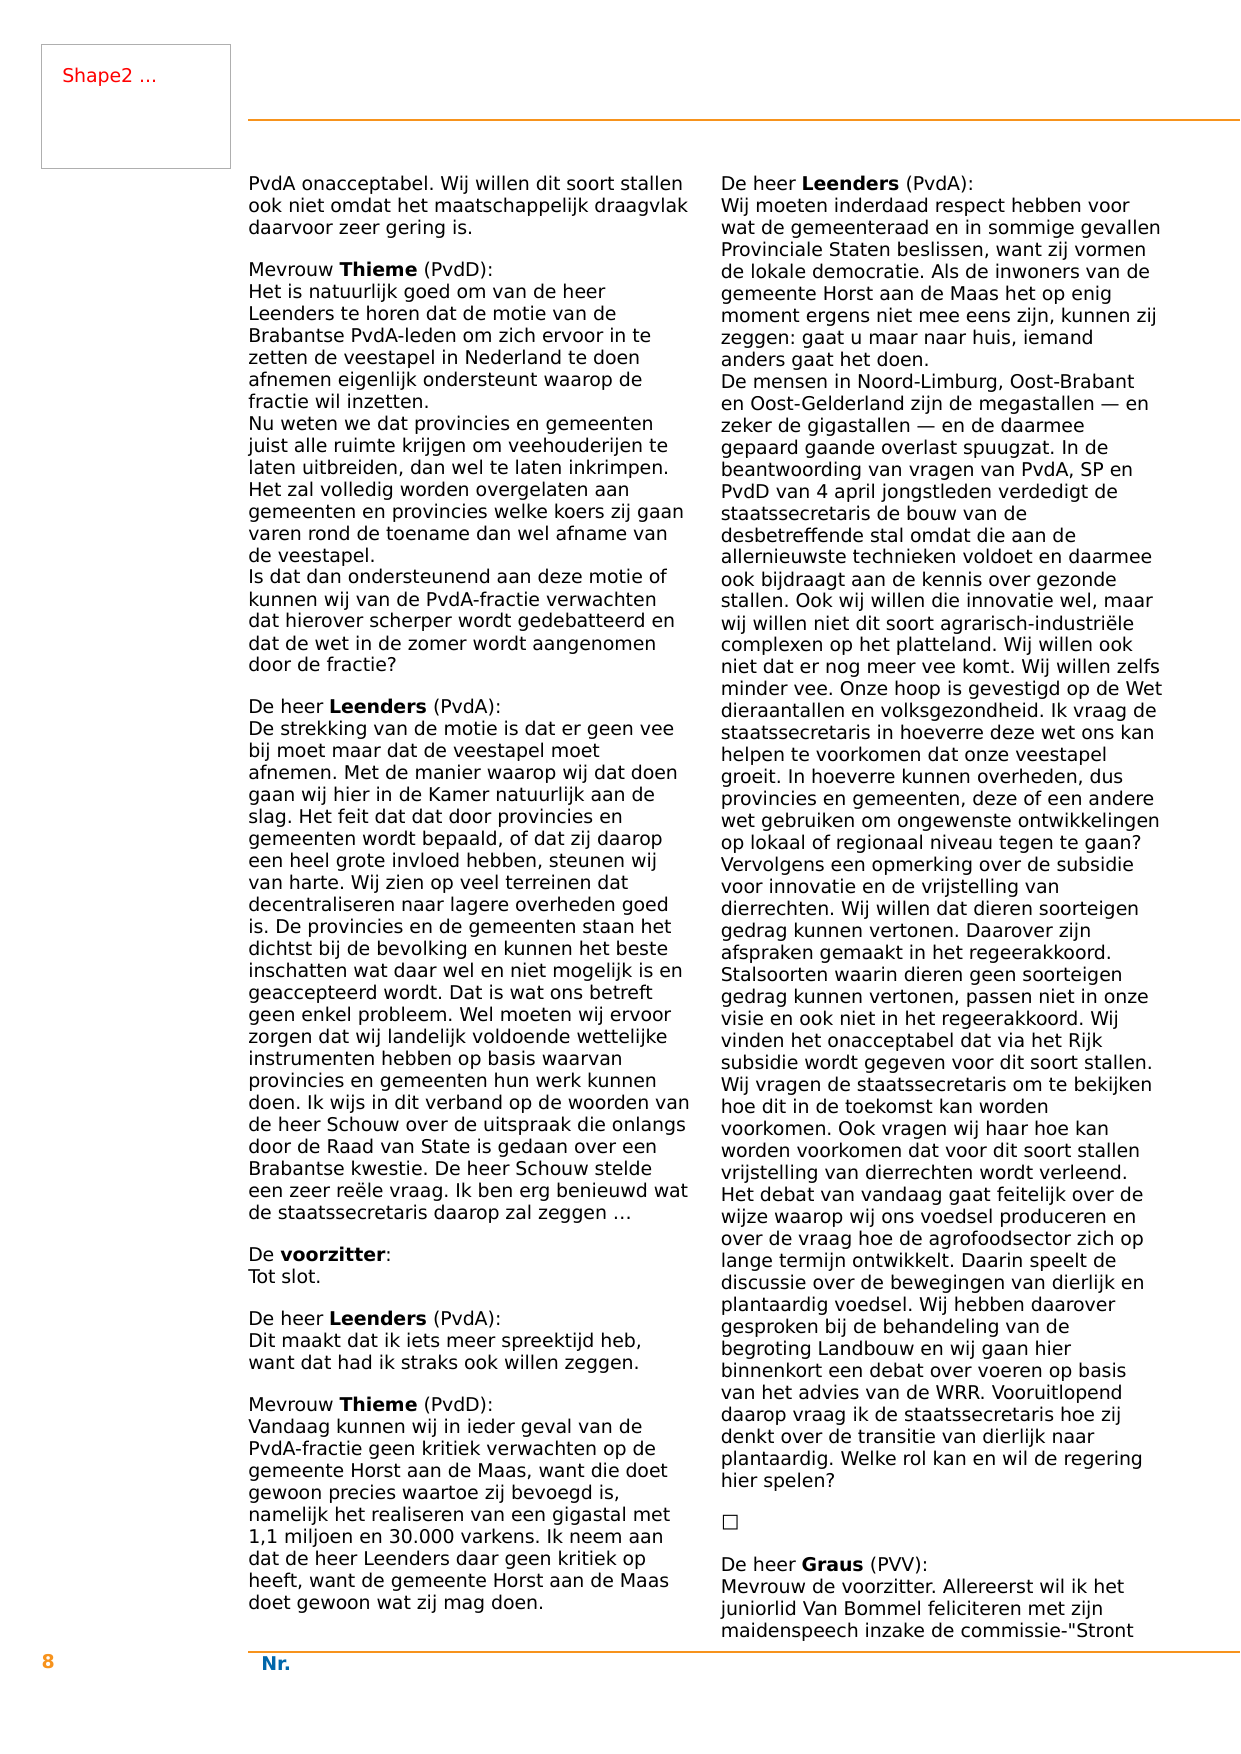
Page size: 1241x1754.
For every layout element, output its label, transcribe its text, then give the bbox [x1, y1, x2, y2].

text Dit maakt dat ik iets meer spreektijd heb, want dat had ik straks ook willen zeggen. [248, 1330, 691, 1374]
text De heer Leenders (PvdA): [248, 1308, 691, 1330]
text Het debat van vandaag gaat feitelijk over de wijze waarop wij ons voedsel produceren en over de vraag hoe de agrofoodsector zich op lange termijn ontwikkelt. Daarin speelt de discussie over de bewegingen van dierlijk en plantaardig voedsel. Wij hebben daarover gesproken bij de behandeling van de begroting Landbouw en wij gaan hier binnenkort een debat over voeren op basis van het advies van de WRR. Vooruitlopend daarop vraag ik de staatssecretaris hoe zij denkt over de transitie van dierlijk naar plantaardig. Welke rol kan en wil de regering hier spelen? [721, 1184, 1163, 1492]
text Vervolgens een opmerking over de subsidie voor innovatie en de vrijstelling van dierrechten. Wij willen dat dieren soorteigen gedrag kunnen vertonen. Daarover zijn afspraken gemaakt in het regeerakkoord. Stalsoorten waarin dieren geen soorteigen gedrag kunnen vertonen, passen niet in onze visie en ook niet in het regeerakkoord. Wij vinden het onacceptabel dat via het Rijk subsidie wordt gegeven voor dit soort stallen. Wij vragen de staatssecretaris om te bekijken hoe dit in de toekomst kan worden voorkomen. Ook vragen wij haar hoe kan worden voorkomen dat voor dit soort stallen vrijstelling van dierrechten wordt verleend. [721, 854, 1163, 1184]
text Het is natuurlijk goed om van de heer Leenders te horen dat de motie van de Brabantse PvdA-leden om zich ervoor in te zetten de veestapel in Nederland te doen afnemen eigenlijk ondersteunt waarop de fractie wil inzetten. [248, 281, 691, 413]
text De mensen in Noord-Limburg, Oost-Brabant en Oost-Gelderland zijn de megastallen — en zeker de gigastallen — en de daarmee gepaard gaande overlast spuugzat. In de beantwoording van vragen van PvdA, SP en PvdD van 4 april jongstleden verdedigt de staatssecretaris de bouw van de desbetreffende stal omdat die aan de allernieuwste technieken voldoet en daarmee ook bijdraagt aan de kennis over gezonde stallen. Ook wij willen die innovatie wel, maar wij willen niet dit soort agrarisch-industriële complexen op het platteland. Wij willen ook niet dat er nog meer vee komt. Wij willen zelfs minder vee. Onze hoop is gevestigd op de Wet dieraantallen en volksgezondheid. Ik vraag de staatssecretaris in hoeverre deze wet ons kan helpen te voorkomen dat onze veestapel groeit. In hoeverre kunnen overheden, dus provincies en gemeenten, deze of een andere wet gebruiken om ongewenste ontwikkelingen op lokaal of regionaal niveau tegen te gaan? [721, 371, 1163, 854]
text De voorzitter: [248, 1244, 691, 1266]
text De heer Graus (PVV): [721, 1553, 1163, 1576]
text De heer Leenders (PvdA): [248, 696, 691, 718]
text Mevrouw Thieme (PvdD): [248, 259, 691, 281]
text Wij moeten inderdaad respect hebben voor wat de gemeenteraad en in sommige gevallen Provinciale Staten beslissen, want zij vormen de lokale democratie. Als de inwoners van de gemeente Horst aan de Maas het op enig moment ergens niet mee eens zijn, kunnen zij zeggen: gaat u maar naar huis, iemand anders gaat het doen. [721, 195, 1163, 371]
text Vandaag kunnen wij in ieder geval van de PvdA-fractie geen kritiek verwachten op de gemeente Horst aan de Maas, want die doet gewoon precies waartoe zij bevoegd is, namelijk het realiseren van een gigastal met 1,1 miljoen en 30.000 varkens. Ik neem aan dat de heer Leenders daar geen kritiek op heeft, want de gemeente Horst aan de Maas doet gewoon wat zij mag doen. [248, 1416, 691, 1613]
text PvdA onacceptabel. Wij willen dit soort stallen ook niet omdat het maatschappelijk draagvlak daarvoor zeer gering is. [248, 173, 691, 239]
text Nu weten we dat provincies en gemeenten juist alle ruimte krijgen om veehouderijen te laten uitbreiden, dan wel te laten inkrimpen. Het zal volledig worden overgelaten aan gemeenten en provincies welke koers zij gaan varen rond de toename dan wel afname van de veestapel. [248, 413, 691, 566]
text De strekking van de motie is dat er geen vee bij moet maar dat de veestapel moet afnemen. Met de manier waarop wij dat doen gaan wij hier in de Kamer natuurlijk aan de slag. Het feit dat dat door provincies en gemeenten wordt bepaald, of dat zij daarop een heel grote invloed hebben, steunen wij van harte. Wij zien op veel terreinen dat decentraliseren naar lagere overheden goed is. De provincies en de gemeenten staan het dichtst bij de bevolking en kunnen het beste inschatten wat daar wel en niet mogelijk is en geaccepteerd wordt. Dat is wat ons betreft geen enkel probleem. Wel moeten wij ervoor zorgen dat wij landelijk voldoende wettelijke instrumenten hebben op basis waarvan provincies en gemeenten hun werk kunnen doen. Ik wijs in dit verband op de woorden van de heer Schouw over de uitspraak die onlangs door de Raad van State is gedaan over een Brabantse kwestie. De heer Schouw stelde een zeer reële vraag. Ik ben erg benieuwd wat de staatssecretaris daarop zal zeggen … [248, 718, 691, 1224]
text Is dat dan ondersteunend aan deze motie of kunnen wij van de PvdA-fractie verwachten dat hierover scherper wordt gedebatteerd en dat de wet in de zomer wordt aangenomen door de fractie? [248, 566, 691, 676]
text Mevrouw Thieme (PvdD): [248, 1394, 691, 1416]
text Tot slot. [248, 1266, 691, 1288]
text De heer Leenders (PvdA): [721, 173, 1163, 195]
text Mevrouw de voorzitter. Allereerst wil ik het juniorlid Van Bommel feliciteren met zijn maidenspeech inzake de commissie-"Stront [721, 1576, 1163, 1641]
text ⬜ [721, 1512, 1163, 1533]
